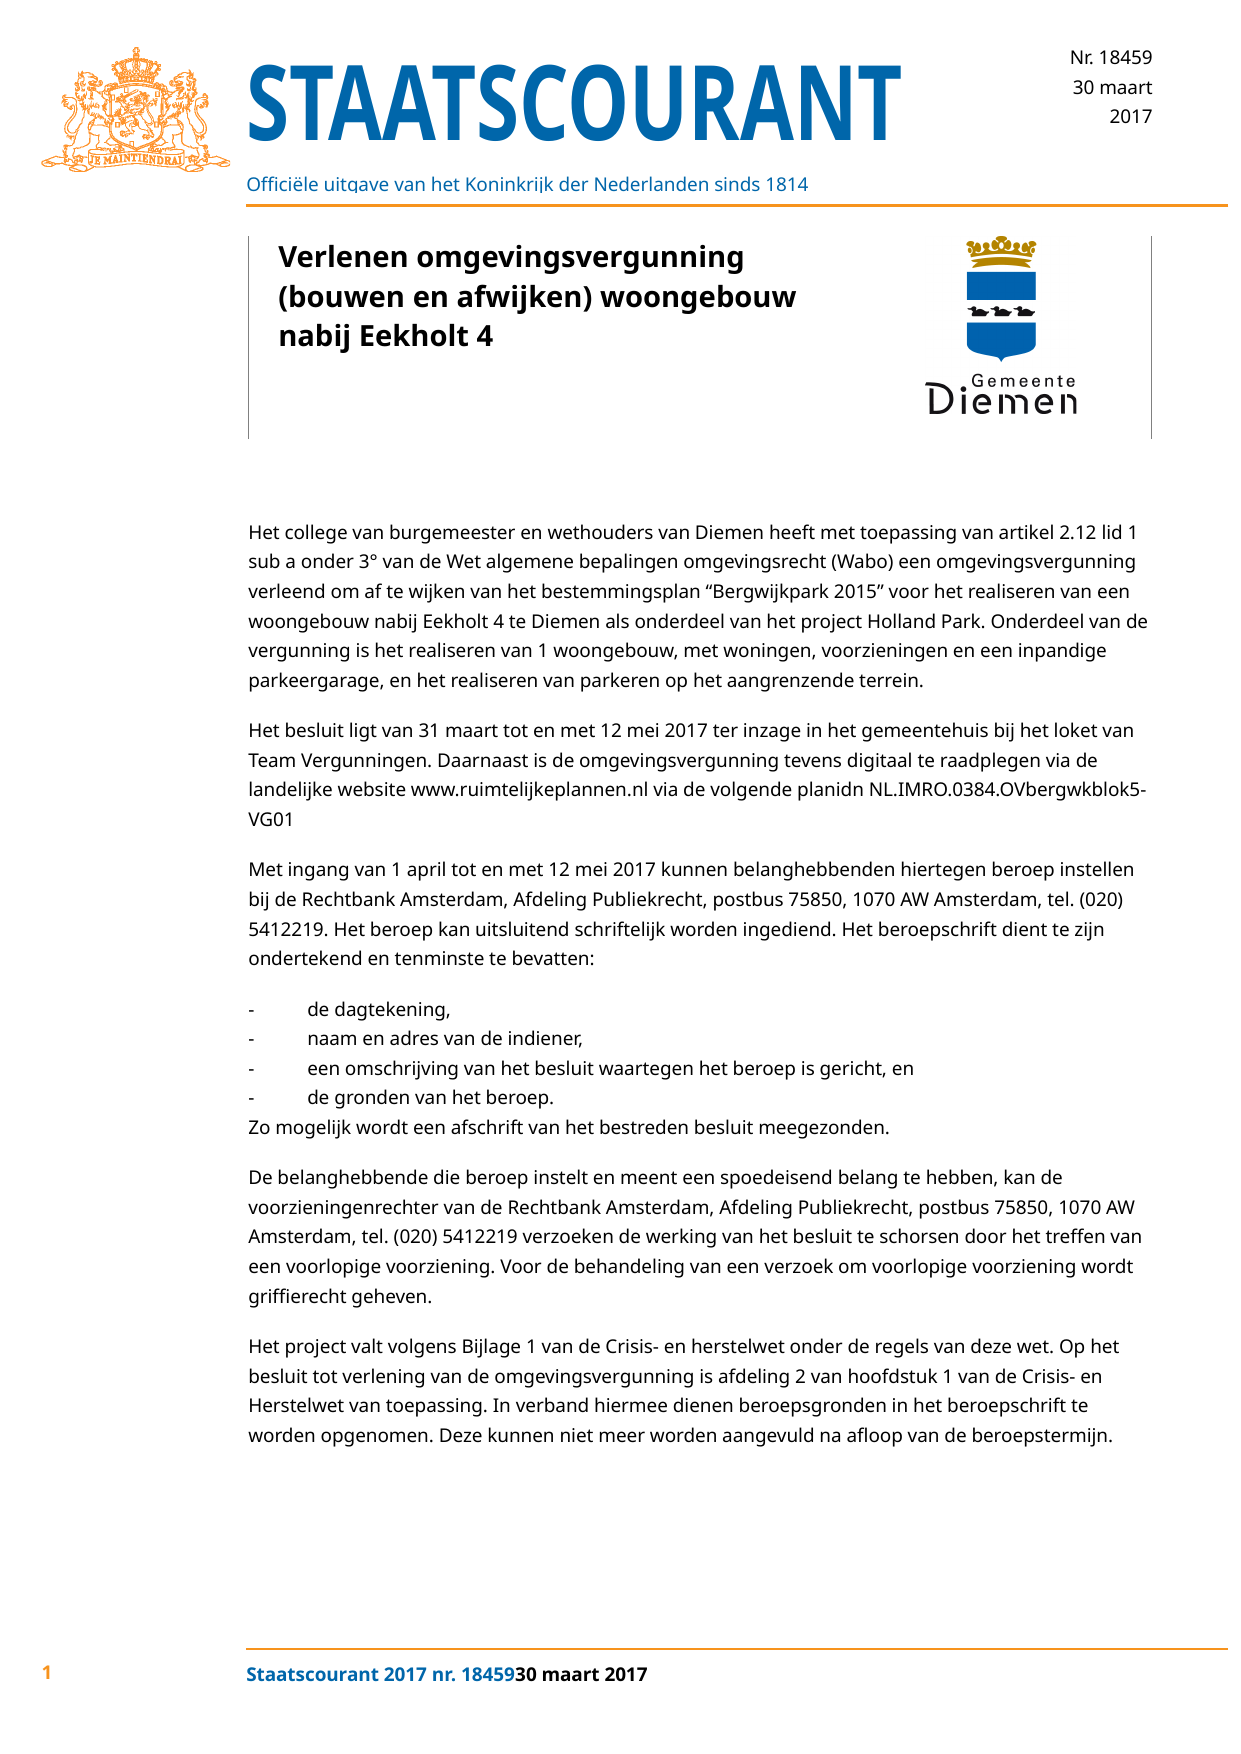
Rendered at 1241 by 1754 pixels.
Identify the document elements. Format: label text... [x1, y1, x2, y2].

list de gronden van het beroep. [248, 1084, 1152, 1110]
list een omschrijving van het besluit waartegen het beroep is gericht, en [248, 1055, 1152, 1081]
text Het besluit ligt van 31 maart tot en met 12 mei 2017 ter inzage in het gemeentehuis bij het loket van Team Vergunningen. Daarnaast is de omgevingsvergunning tevens digitaal te raadplegen via de landelijke website www.ruimtelijkeplannen.nl via de volgende planidn NL.IMRO.0384.OVbergwkblok5-VG01 [248, 717, 1152, 832]
text Het project valt volgens Bijlage 1 van de Crisis- en herstelwet onder de regels van deze wet. Op het besluit tot verlening van de omgevingsvergunning is afdeling 2 van hoofdstuk 1 van de Crisis- en Herstelwet van toepassing. In verband hiermee dienen beroepsgronden in het beroepschrift te worden opgenomen. Deze kunnen niet meer worden aangevuld na afloop van de beroepstermijn. [248, 1333, 1152, 1448]
list naam en adres van de indiener, [248, 1025, 1152, 1051]
picture [925, 236, 1077, 414]
table_header [850, 236, 925, 413]
picture [41, 47, 231, 172]
text De belanghebbende die beroep instelt en meent een spoedeisend belang te hebben, kan de voorzieningenrechter van de Rechtbank Amsterdam, Afdeling Publiekrecht, postbus 75850, 1070 AW Amsterdam, tel. (020) 5412219 verzoeken de werking van het besluit te schorsen door het treffen van een voorlopige voorziening. Voor de behandeling van een verzoek om voorlopige voorziening wordt griffierecht geheven. [248, 1164, 1152, 1308]
text Met ingang van 1 april tot en met 12 mei 2017 kunnen belanghebbenden hiertegen beroep instellen bij de Rechtbank Amsterdam, Afdeling Publiekrecht, postbus 75850, 1070 AW Amsterdam, tel. (020) 5412219. Het beroep kan uitsluitend schriftelijk worden ingediend. Het beroepschrift dient te zijn ondertekend en tenminste te bevatten: [248, 857, 1152, 971]
text Het college van burgemeester en wethouders van Diemen heeft met toepassing van artikel 2.12 lid 1 sub a onder 3° van de Wet algemene bepalingen omgevingsrecht (Wabo) een omgevingsvergunning verleend om af te wijken van het bestemmingsplan “Bergwijkpark 2015” voor het realiseren van een woongebouw nabij Eekholt 4 te Diemen als onderdeel van het project Holland Park. Onderdeel van de vergunning is het realiseren van 1 woongebouw, met woningen, voorzieningen en een inpandige parkeergarage, en het realiseren van parkeren op het aangrenzende terrein. [248, 519, 1152, 693]
text Zo mogelijk wordt een afschrift van het bestreden besluit meegezonden. [248, 1114, 1152, 1140]
table_header [1077, 236, 1151, 413]
table_header Verlenen omgevingsvergunning (bouwen en afwijken) woongebouw nabij Eekholt 4 [249, 236, 850, 439]
table_header [850, 414, 1151, 439]
list de dagtekening, [248, 996, 1152, 1021]
